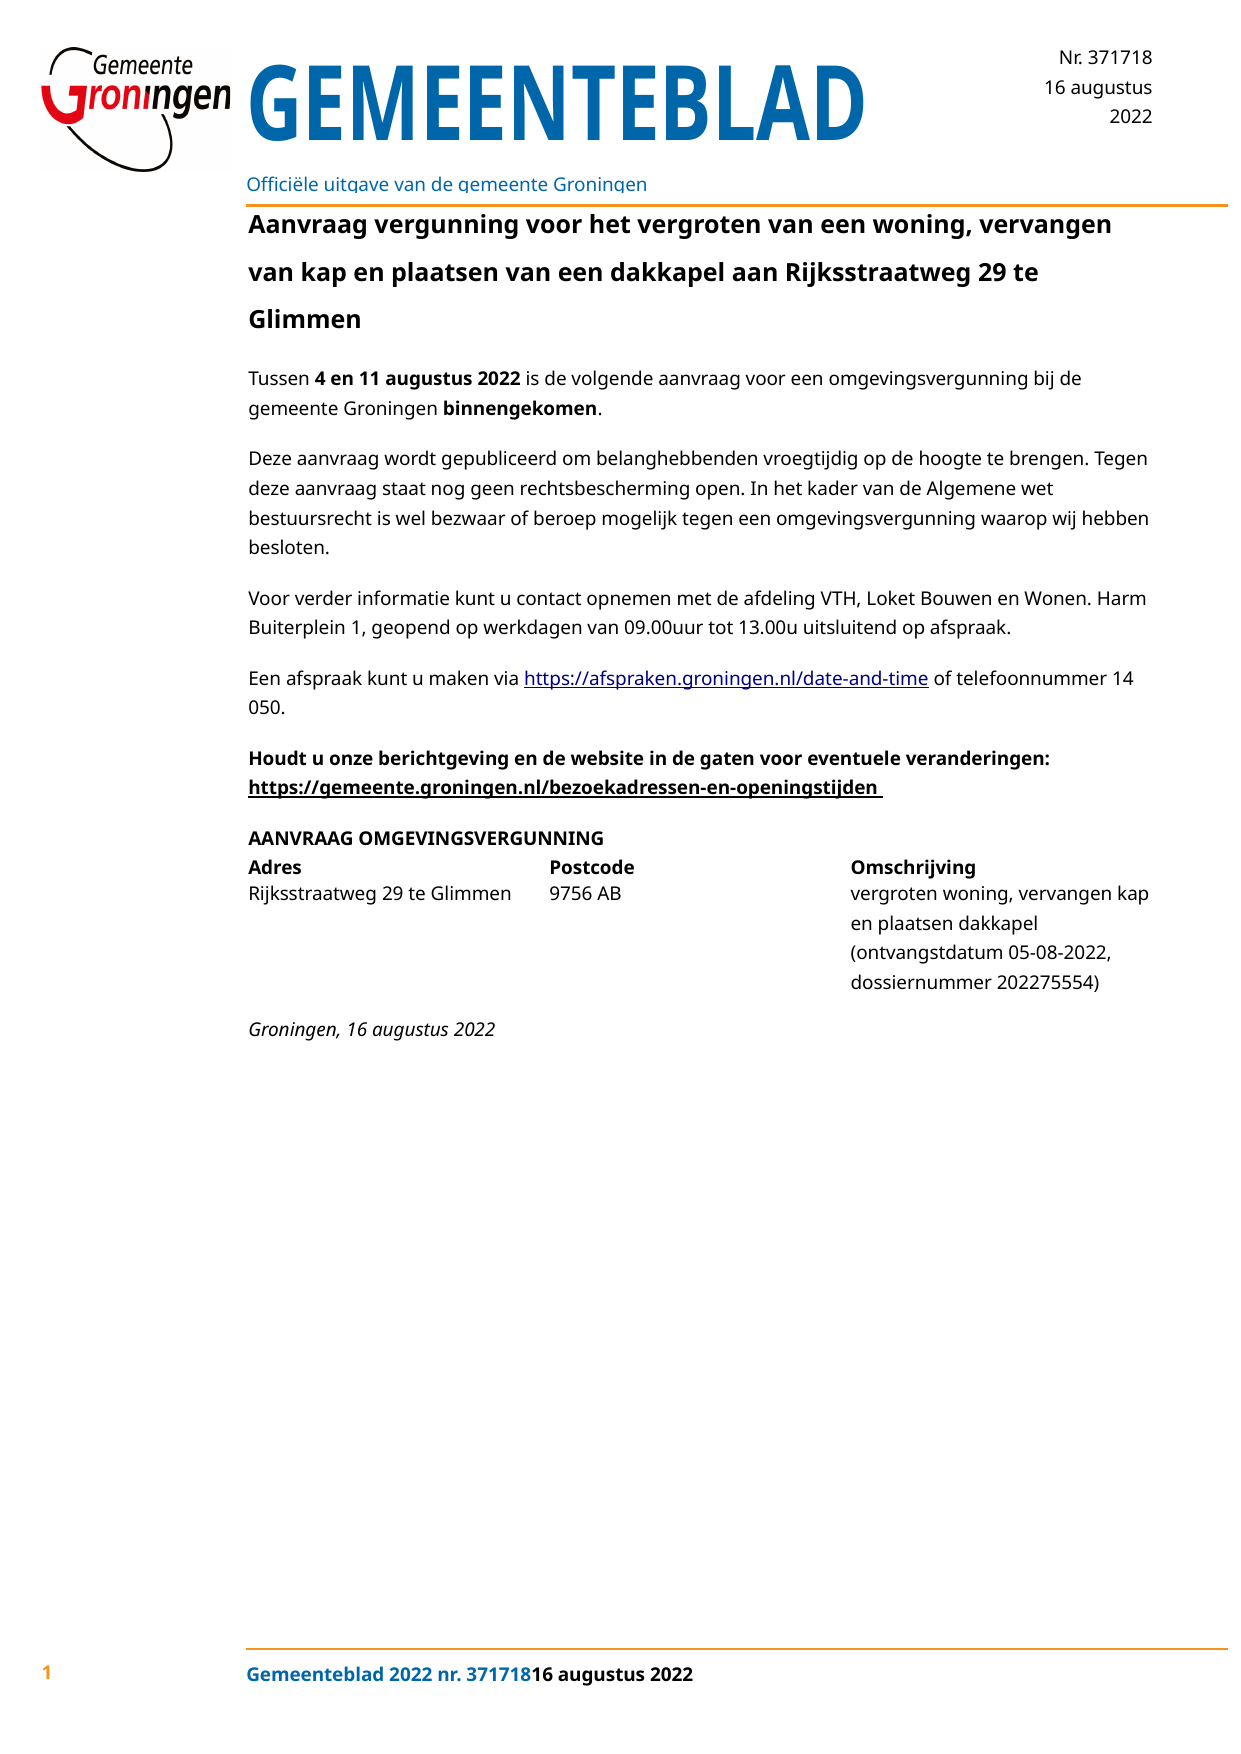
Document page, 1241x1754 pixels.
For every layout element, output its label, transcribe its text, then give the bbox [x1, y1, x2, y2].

text AANVRAAG OMGEVINGSVERGUNNING [248, 825, 1152, 850]
text Houdt u onze berichtgeving en de website in de gaten voor eventuele veranderingen: https://gemeente.groningen.nl/bezoekadressen-en-openingstijden [248, 745, 1152, 800]
picture [41, 47, 231, 172]
text Groningen, 16 augustus 2022 [248, 1016, 1152, 1042]
text Voor verder informatie kunt u contact opnemen met de afdeling VTH, Loket Bouwen en Wonen. Harm Buiterplein 1, geopend op werkdagen van 09.00uur tot 13.00u uitsluitend op afspraak. [248, 585, 1152, 640]
table_cell Rijksstraatweg 29 te Glimmen [248, 880, 549, 994]
table_cell 9756 AB [549, 880, 850, 994]
text Aanvraag vergunning voor het vergroten van een woning, vervangen van kap en plaatsen van een dakkapel aan Rijksstraatweg 29 te Glimmen [248, 207, 1152, 336]
table_header Postcode [549, 854, 850, 880]
text Tussen 4 en 11 augustus 2022 is de volgende aanvraag voor een omgevingsvergunning bij de gemeente Groningen binnengekomen. [248, 366, 1152, 421]
text Deze aanvraag wordt gepubliceerd om belanghebbenden vroegtijdig op de hoogte te brengen. Tegen deze aanvraag staat nog geen rechtsbescherming open. In het kader van de Algemene wet bestuursrecht is wel bezwaar of beroep mogelijk tegen een omgevingsvergunning waarop wij hebben besloten. [248, 446, 1152, 560]
table_cell vergroten woning, vervangen kap en plaatsen dakkapel (ontvangstdatum 05-08-2022, dossiernummer 202275554) [850, 880, 1152, 994]
table_header Omschrijving [850, 854, 1152, 880]
table_header Adres [248, 854, 549, 880]
text Een afspraak kunt u maken via https://afspraken.groningen.nl/date-and-time of telefoonnummer 14 050. [248, 665, 1152, 720]
